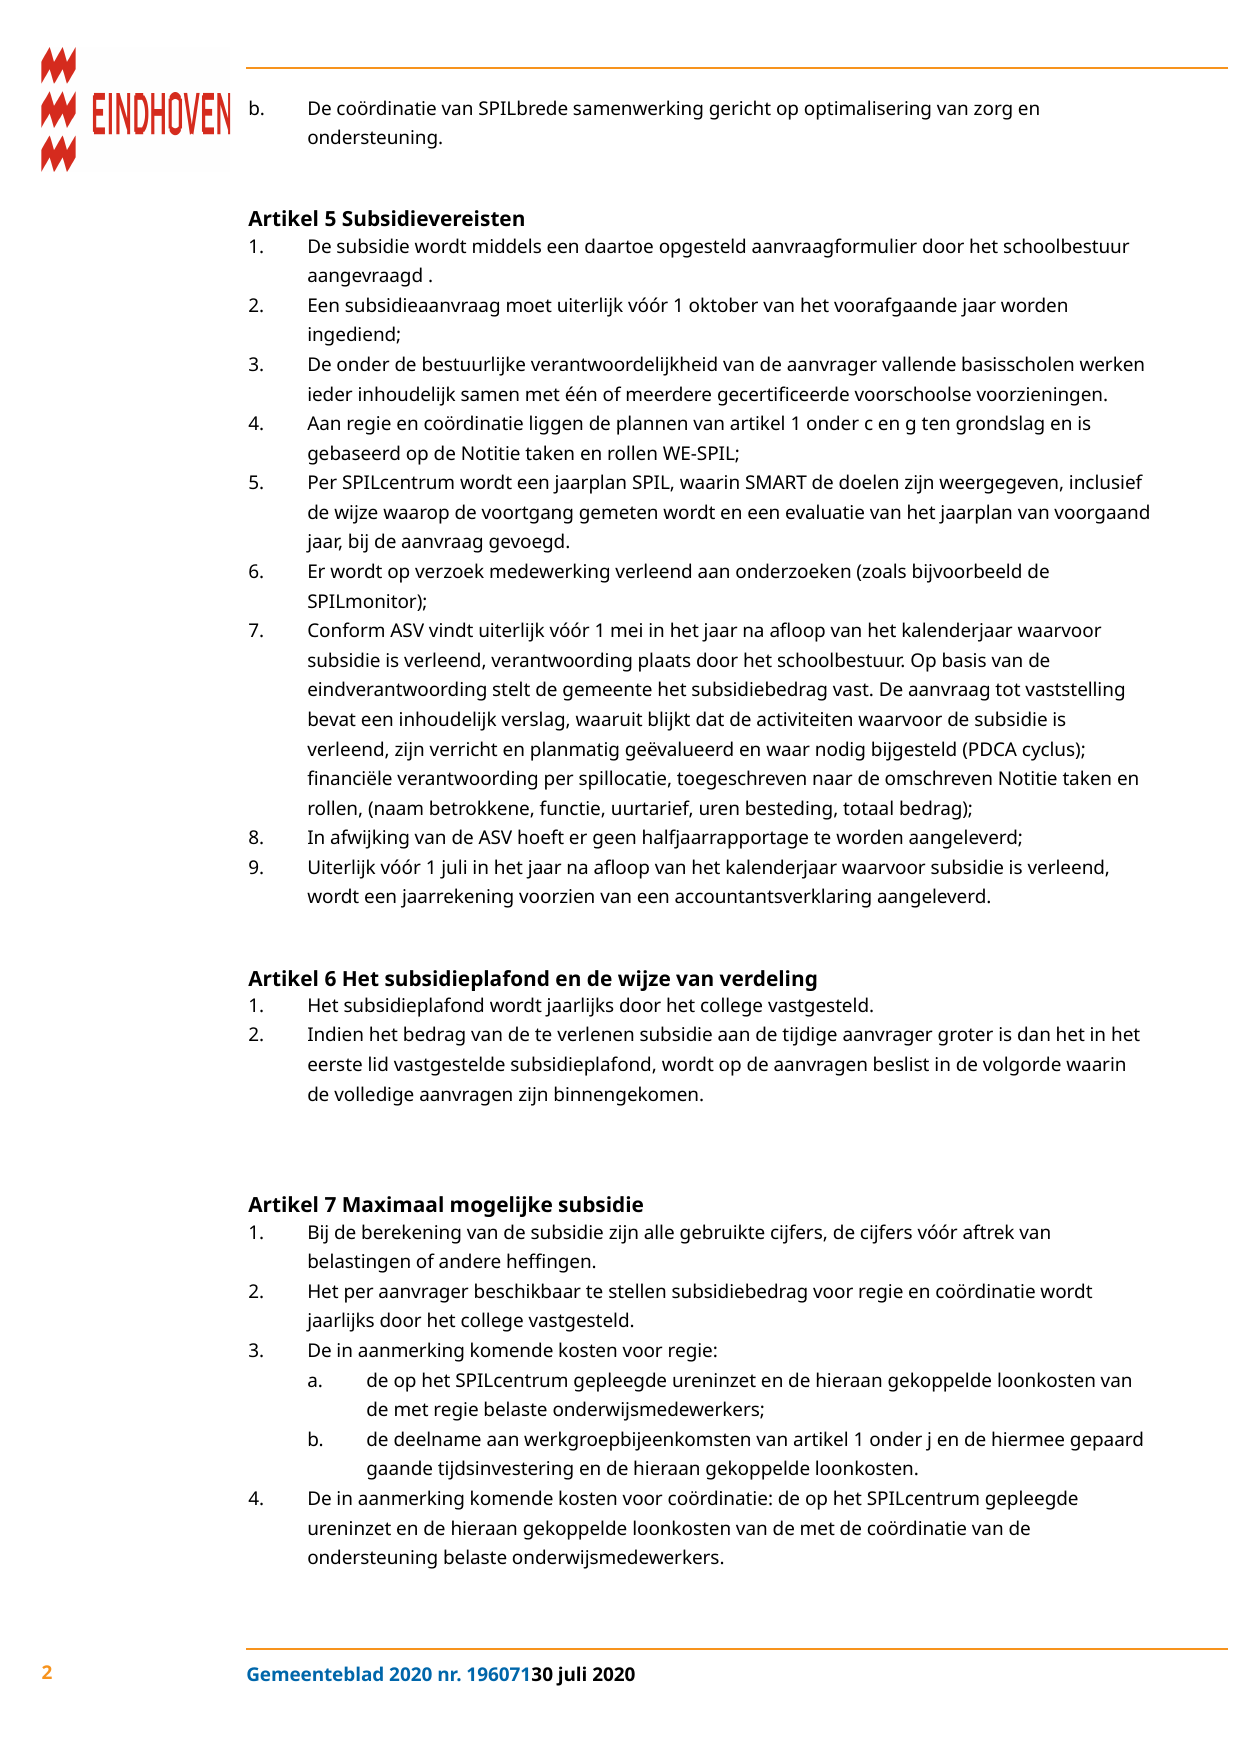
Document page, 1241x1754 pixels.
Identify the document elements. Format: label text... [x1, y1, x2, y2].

list De in aanmerking komende kosten voor regie: [248, 1337, 1152, 1363]
list Het subsidieplafond wordt jaarlijks door het college vastgesteld. [248, 992, 1152, 1018]
list De coördinatie van SPILbrede samenwerking gericht op optimalisering van zorg en ondersteuning. [248, 95, 1152, 150]
list Een subsidieaanvraag moet uiterlijk vóór 1 oktober van het voorafgaande jaar worden ingediend; [248, 292, 1152, 347]
list In afwijking van de ASV hoeft er geen halfjaarrapportage te worden aangeleverd; [248, 824, 1152, 850]
list Uiterlijk vóór 1 juli in het jaar na afloop van het kalenderjaar waarvoor subsidie is verleend, wordt een jaarrekening voorzien van een accountantsverklaring aangeleverd. [248, 854, 1152, 909]
text Artikel 7 Maximaal mogelijke subsidie [248, 1190, 1152, 1219]
list Er wordt op verzoek medewerking verleend aan onderzoeken (zoals bijvoorbeeld de SPILmonitor); [248, 558, 1152, 613]
picture [41, 47, 231, 172]
list Indien het bedrag van de te verlenen subsidie aan de tijdige aanvrager groter is dan het in het eerste lid vastgestelde subsidieplafond, wordt op de aanvragen beslist in de volgorde waarin de volledige aanvragen zijn binnengekomen. [248, 1022, 1152, 1107]
list Aan regie en coördinatie liggen de plannen van artikel 1 onder c en g ten grondslag en is gebaseerd op de Notitie taken en rollen WE-SPIL; [248, 410, 1152, 466]
list Bij de berekening van de subsidie zijn alle gebruikte cijfers, de cijfers vóór aftrek van belastingen of andere heffingen. [248, 1219, 1152, 1274]
list De subsidie wordt middels een daartoe opgesteld aanvraagformulier door het schoolbestuur aangevraagd . [248, 233, 1152, 288]
text Artikel 6 Het subsidieplafond en de wijze van verdeling [248, 964, 1152, 992]
text Artikel 5 Subsidievereisten [248, 204, 1152, 233]
list de deelname aan werkgroepbijeenkomsten van artikel 1 onder j en de hiermee gepaard gaande tijdsinvestering en de hieraan gekoppelde loonkosten. [307, 1426, 1152, 1481]
list Het per aanvrager beschikbaar te stellen subsidiebedrag voor regie en coördinatie wordt jaarlijks door het college vastgesteld. [248, 1278, 1152, 1333]
list Conform ASV vindt uiterlijk vóór 1 mei in het jaar na afloop van het kalenderjaar waarvoor subsidie is verleend, verantwoording plaats door het schoolbestuur. Op basis van de eindverantwoording stelt de gemeente het subsidiebedrag vast. De aanvraag tot vaststelling bevat een inhoudelijk verslag, waaruit blijkt dat de activiteiten waarvoor de subsidie is verleend, zijn verricht en planmatig geëvalueerd en waar nodig bijgesteld (PDCA cyclus); financiële verantwoording per spillocatie, toegeschreven naar de omschreven Notitie taken en rollen, (naam betrokkene, functie, uurtarief, uren besteding, totaal bedrag); [248, 617, 1152, 821]
list Per SPILcentrum wordt een jaarplan SPIL, waarin SMART de doelen zijn weergegeven, inclusief de wijze waarop de voortgang gemeten wordt en een evaluatie van het jaarplan van voorgaand jaar, bij de aanvraag gevoegd. [248, 469, 1152, 554]
list De onder de bestuurlijke verantwoordelijkheid van de aanvrager vallende basisscholen werken ieder inhoudelijk samen met één of meerdere gecertificeerde voorschoolse voorzieningen. [248, 351, 1152, 406]
list de op het SPILcentrum gepleegde ureninzet en de hieraan gekoppelde loonkosten van de met regie belaste onderwijsmedewerkers; [307, 1367, 1152, 1422]
list De in aanmerking komende kosten voor coördinatie: de op het SPILcentrum gepleegde ureninzet en de hieraan gekoppelde loonkosten van de met de coördinatie van de ondersteuning belaste onderwijsmedewerkers. [248, 1485, 1152, 1570]
